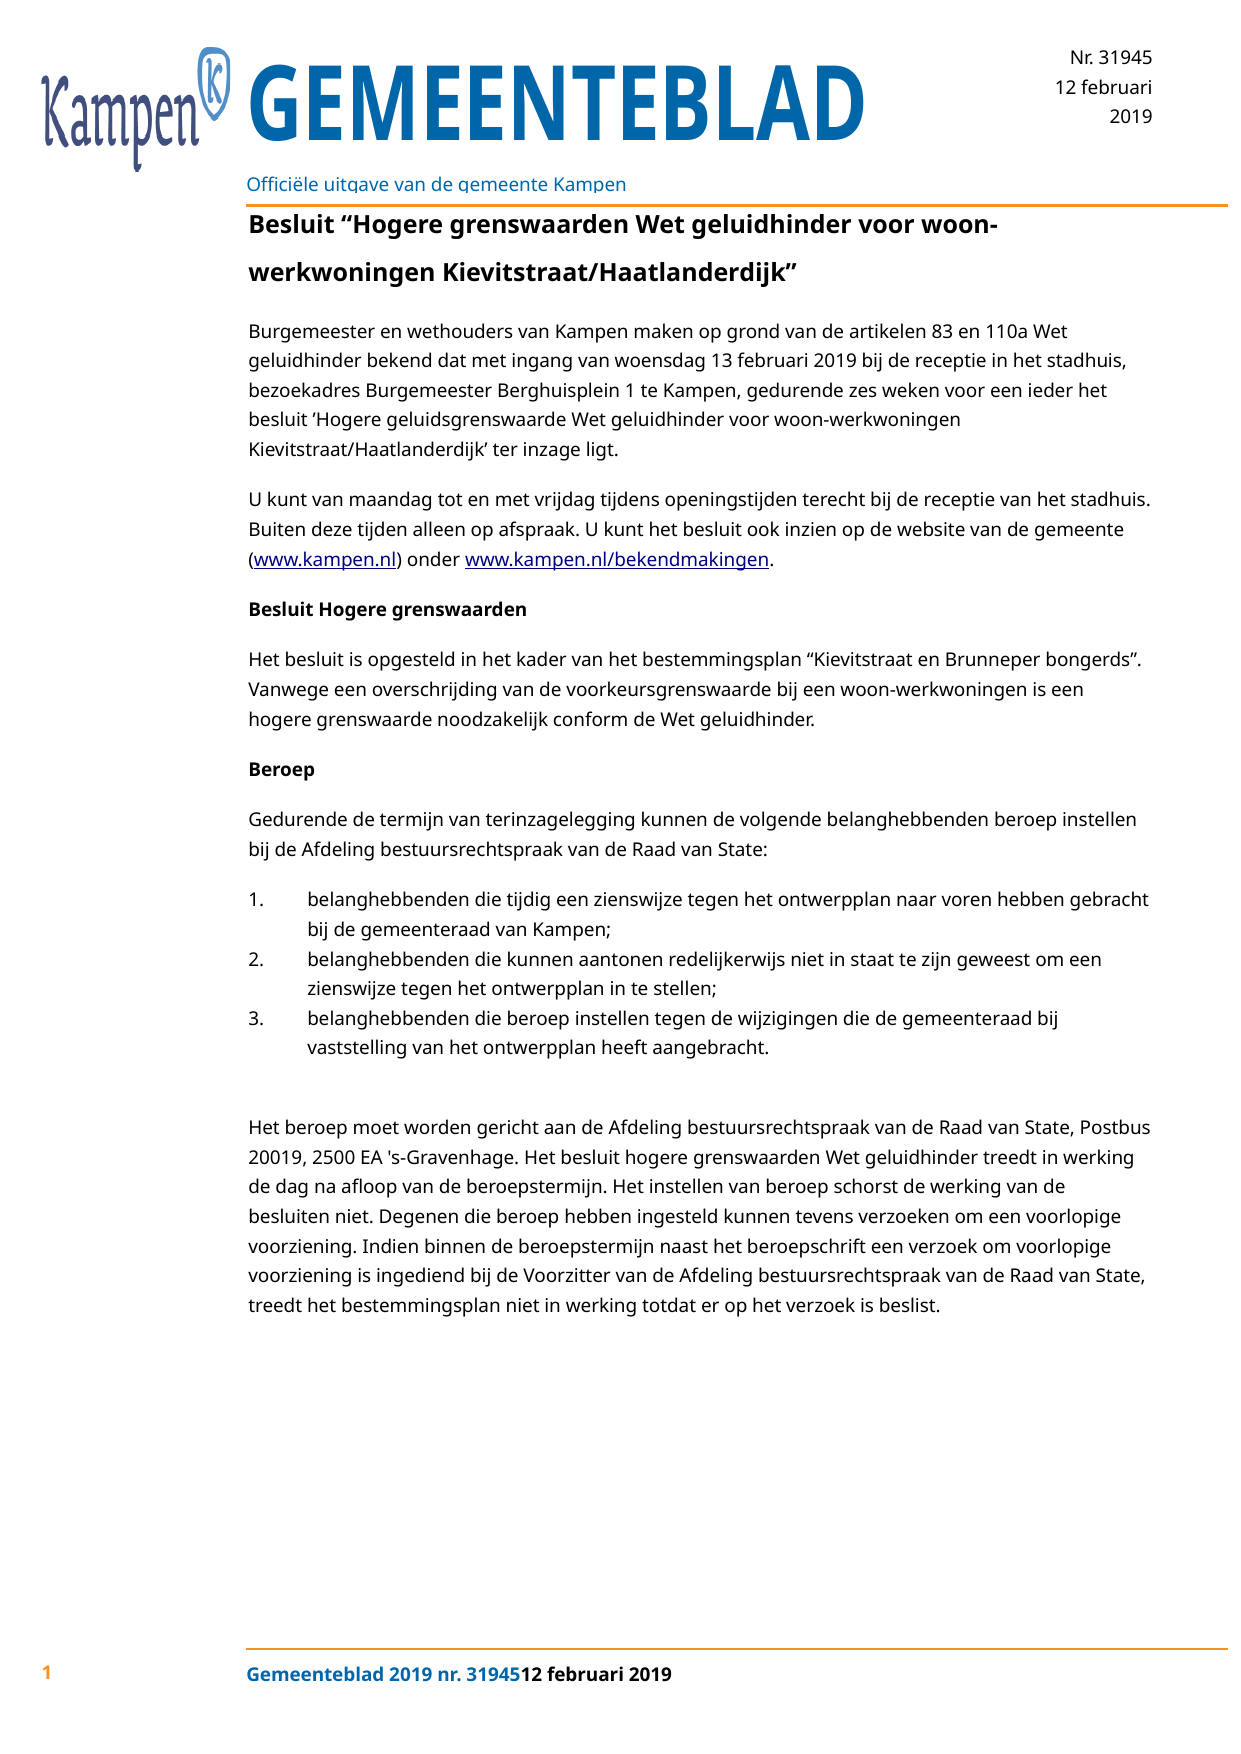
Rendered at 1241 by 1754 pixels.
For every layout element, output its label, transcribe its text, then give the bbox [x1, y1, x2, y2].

text Het besluit is opgesteld in het kader van het bestemmingsplan “Kievitstraat en Brunneper bongerds”. Vanwege een overschrijding van de voorkeursgrenswaarde bij een woon-werkwoningen is een hogere grenswaarde noodzakelijk conform de Wet geluidhinder. [248, 647, 1152, 732]
text U kunt van maandag tot en met vrijdag tijdens openingstijden terecht bij de receptie van het stadhuis. Buiten deze tijden alleen op afspraak. U kunt het besluit ook inzien op de website van de gemeente (www.kampen.nl) onder www.kampen.nl/bekendmakingen. [248, 487, 1152, 572]
text Gedurende de termijn van terinzagelegging kunnen de volgende belanghebbenden beroep instellen bij de Afdeling bestuursrechtspraak van de Raad van State: [248, 807, 1152, 862]
list belanghebbenden die beroep instellen tegen de wijzigingen die de gemeenteraad bij vaststelling van het ontwerpplan heeft aangebracht. [248, 1005, 1152, 1060]
text Besluit “Hogere grenswaarden Wet geluidhinder voor woon-werkwoningen Kievitstraat/Haatlanderdijk” [248, 207, 1152, 288]
text Beroep [248, 756, 1152, 782]
text Burgemeester en wethouders van Kampen maken op grond van de artikelen 83 en 110a Wet geluidhinder bekend dat met ingang van woensdag 13 februari 2019 bij de receptie in het stadhuis, bezoekadres Burgemeester Berghuisplein 1 te Kampen, gedurende zes weken voor een ieder het besluit ’Hogere geluidsgrenswaarde Wet geluidhinder voor woon-werkwoningen Kievitstraat/Haatlanderdijk’ ter inzage ligt. [248, 318, 1152, 462]
text Besluit Hogere grenswaarden [248, 596, 1152, 622]
list belanghebbenden die kunnen aantonen redelijkerwijs niet in staat te zijn geweest om een zienswijze tegen het ontwerpplan in te stellen; [248, 946, 1152, 1001]
picture [41, 47, 231, 172]
list belanghebbenden die tijdig een zienswijze tegen het ontwerpplan naar voren hebben gebracht bij de gemeenteraad van Kampen; [248, 887, 1152, 942]
text Het beroep moet worden gericht aan de Afdeling bestuursrechtspraak van de Raad van State, Postbus 20019, 2500 EA 's-Gravenhage. Het besluit hogere grenswaarden Wet geluidhinder treedt in werking de dag na afloop van de beroepstermijn. Het instellen van beroep schorst de werking van de besluiten niet. Degenen die beroep hebben ingesteld kunnen tevens verzoeken om een voorlopige voorziening. Indien binnen de beroepstermijn naast het beroepschrift een verzoek om voorlopige voorziening is ingediend bij de Voorzitter van de Afdeling bestuursrechtspraak van de Raad van State, treedt het bestemmingsplan niet in werking totdat er op het verzoek is beslist. [248, 1114, 1152, 1318]
